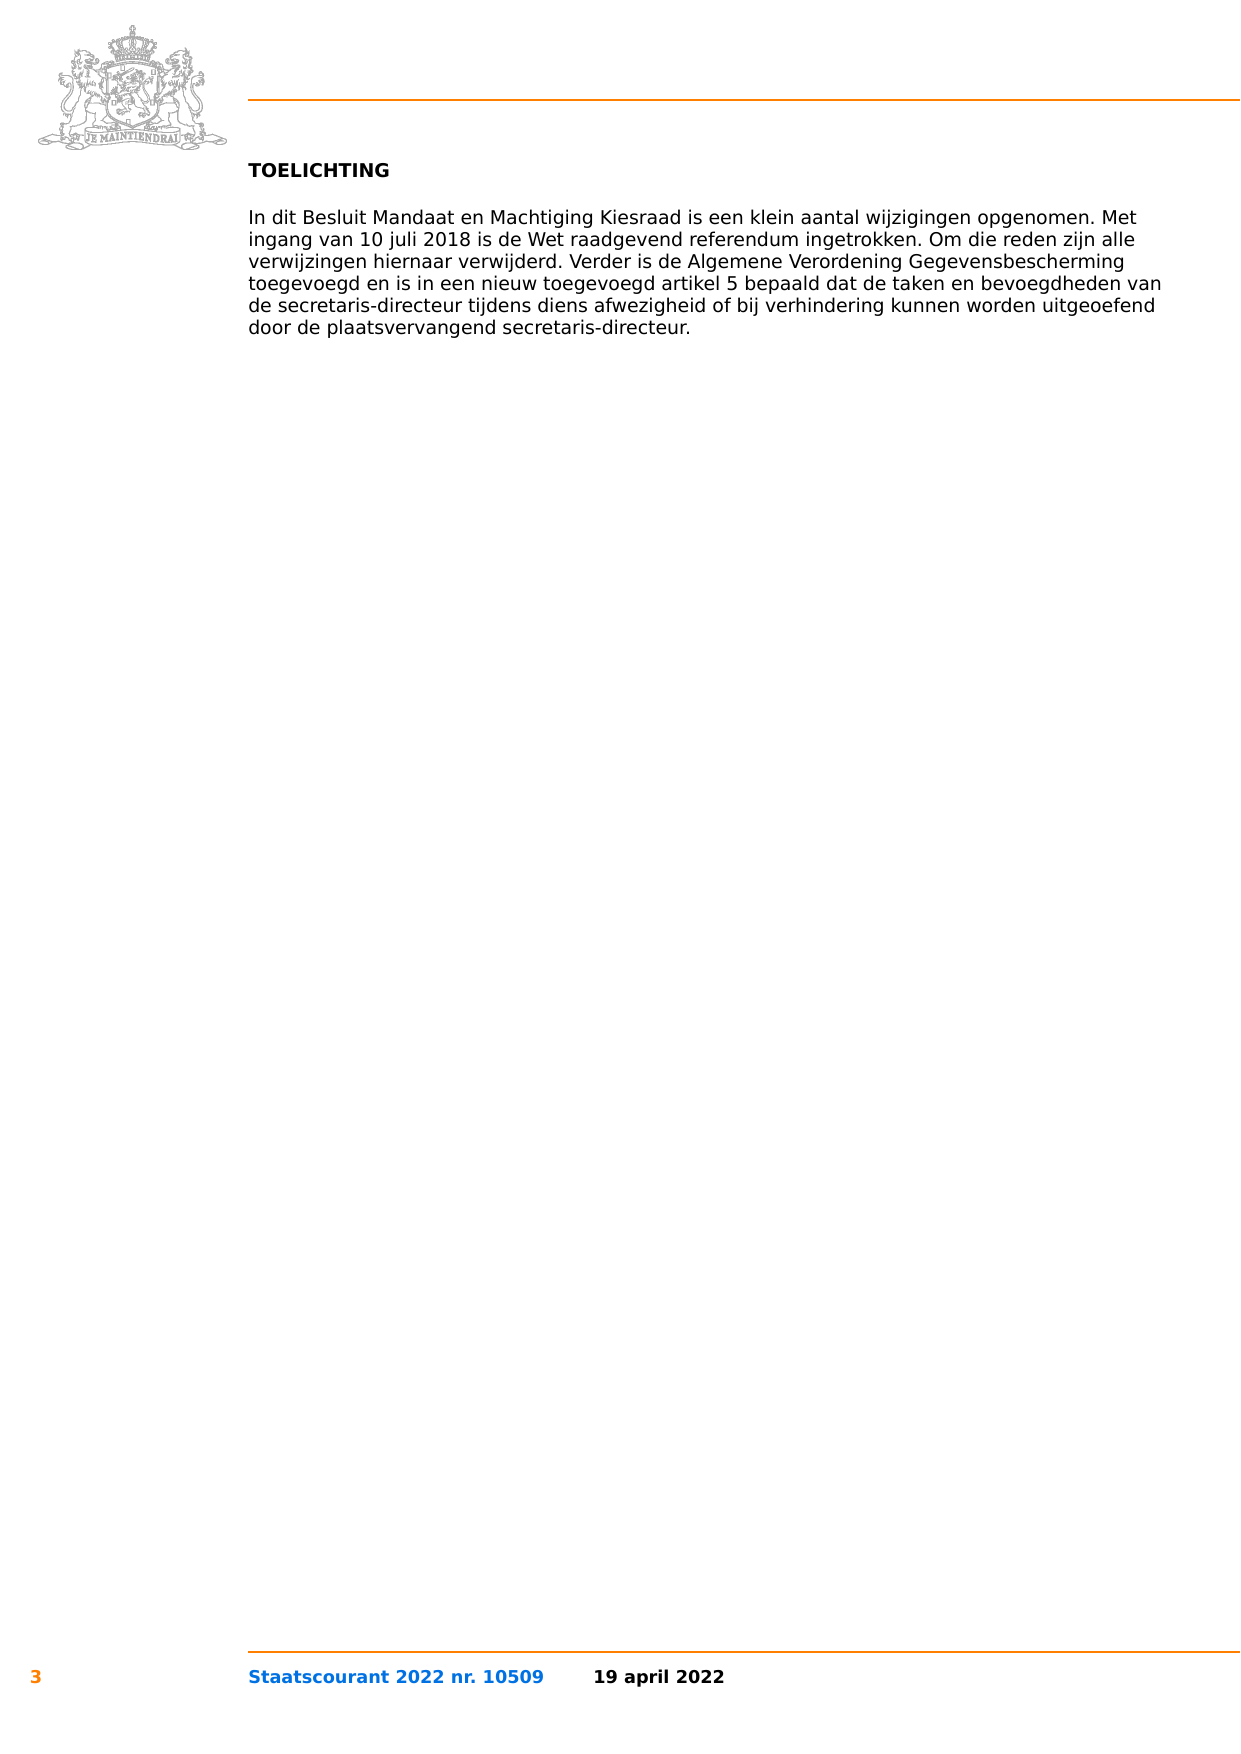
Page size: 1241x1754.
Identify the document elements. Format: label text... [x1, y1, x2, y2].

subtitle TOELICHTING [248, 160, 1163, 182]
picture [38, 25, 227, 150]
text In dit Besluit Mandaat en Machtiging Kiesraad is een klein aantal wijzigingen opgenomen. Met ingang van 10 juli 2018 is de Wet raadgevend referendum ingetrokken. Om die reden zijn alle verwijzingen hiernaar verwijderd. Verder is de Algemene Verordening Gegevensbescherming toegevoegd en is in een nieuw toegevoegd artikel 5 bepaald dat de taken en bevoegdheden van de secretaris-directeur tijdens diens afwezigheid of bij verhindering kunnen worden uitgeoefend door de plaatsvervangend secretaris-directeur. [248, 207, 1163, 339]
